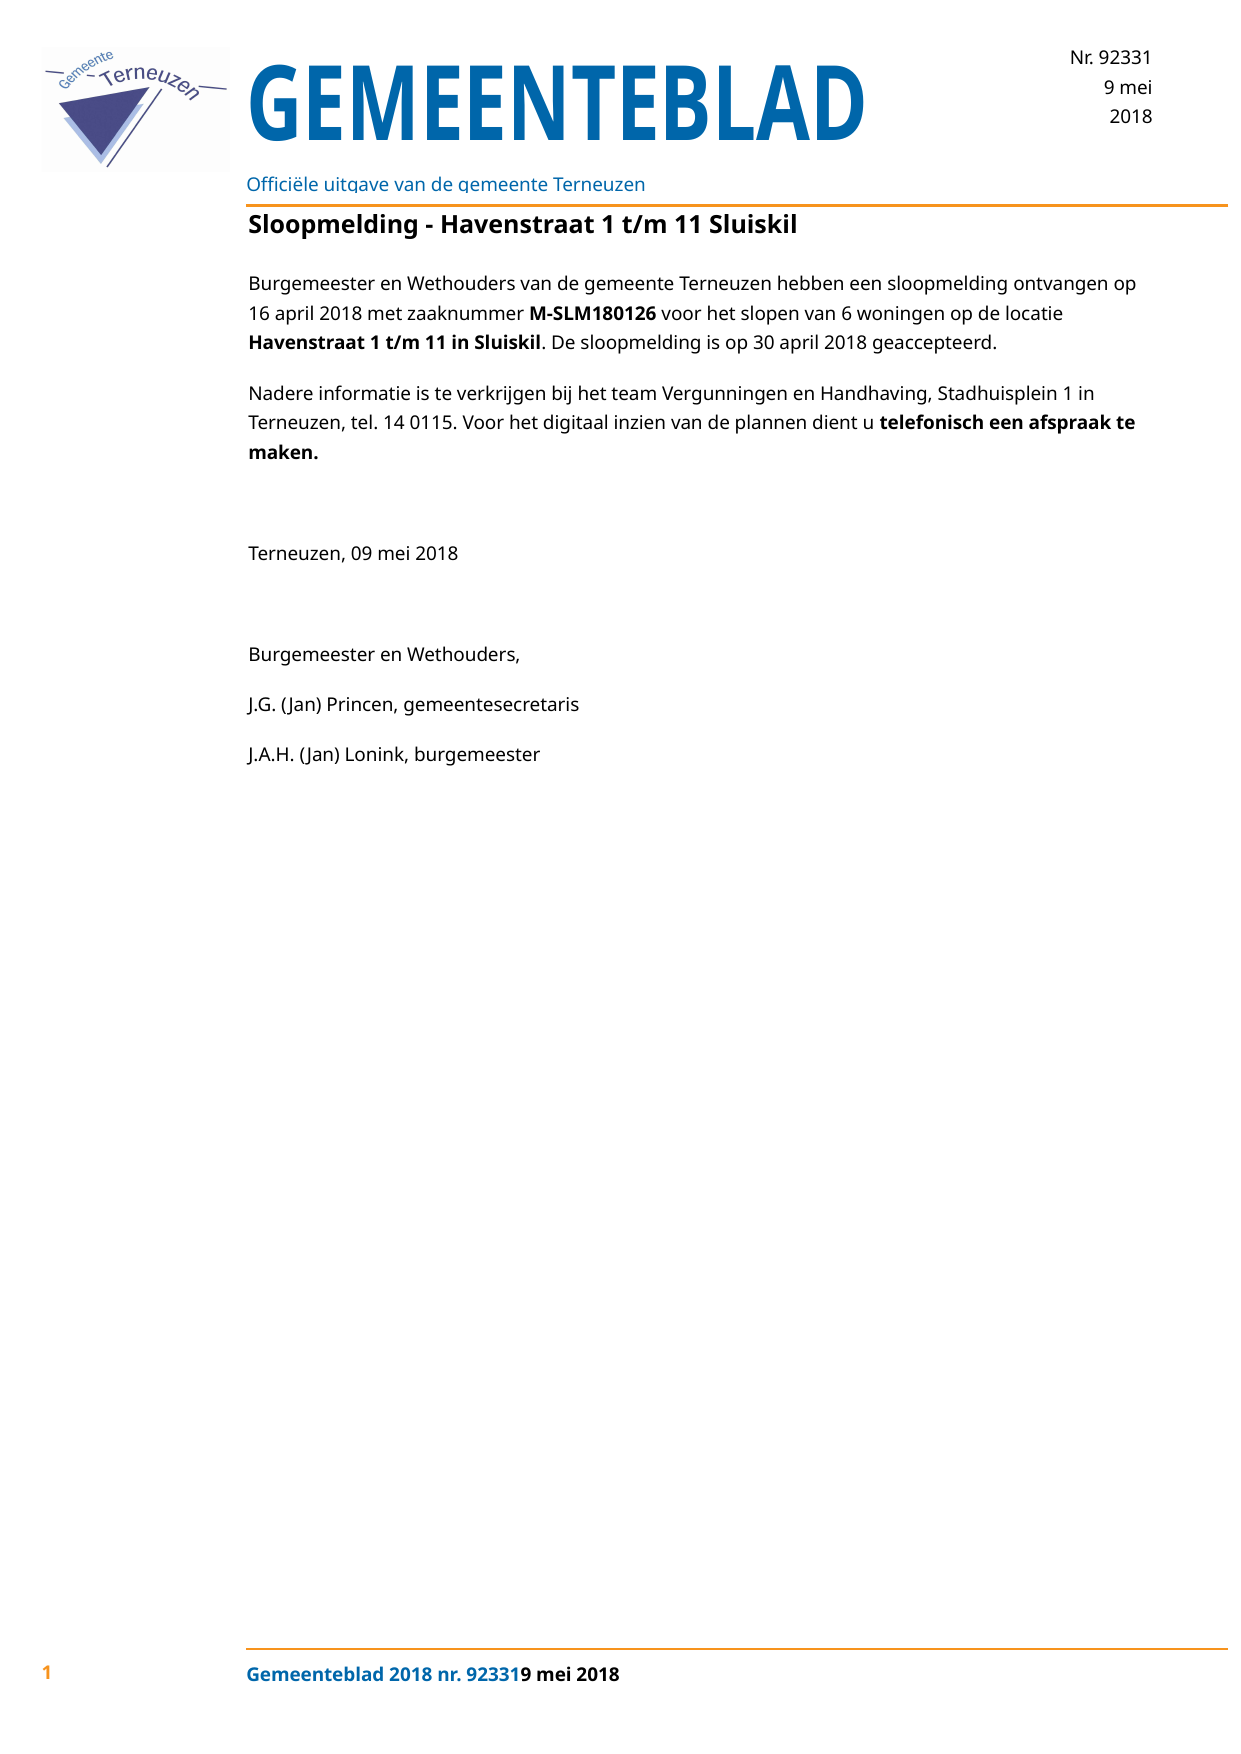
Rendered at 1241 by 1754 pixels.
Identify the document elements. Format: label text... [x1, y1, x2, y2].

text Terneuzen, 09 mei 2018 [248, 540, 1152, 566]
text Sloopmelding - Havenstraat 1 t/m 11 Sluiskil [248, 207, 1152, 241]
text J.A.H. (Jan) Lonink, burgemeester [248, 742, 1152, 767]
text Burgemeester en Wethouders van de gemeente Terneuzen hebben een sloopmelding ontvangen op 16 april 2018 met zaaknummer M-SLM180126 voor het slopen van 6 woningen op de locatie Havenstraat 1 t/m 11 in Sluiskil. De sloopmelding is op 30 april 2018 geaccepteerd. [248, 270, 1152, 355]
text Burgemeester en Wethouders, [248, 641, 1152, 666]
text Nadere informatie is te verkrijgen bij het team Vergunningen en Handhaving, Stadhuisplein 1 in Terneuzen, tel. 14 0115. Voor het digitaal inzien van de plannen dient u telefonisch een afspraak te maken. [248, 380, 1152, 465]
text J.G. (Jan) Princen, gemeentesecretaris [248, 691, 1152, 717]
picture [41, 47, 231, 172]
